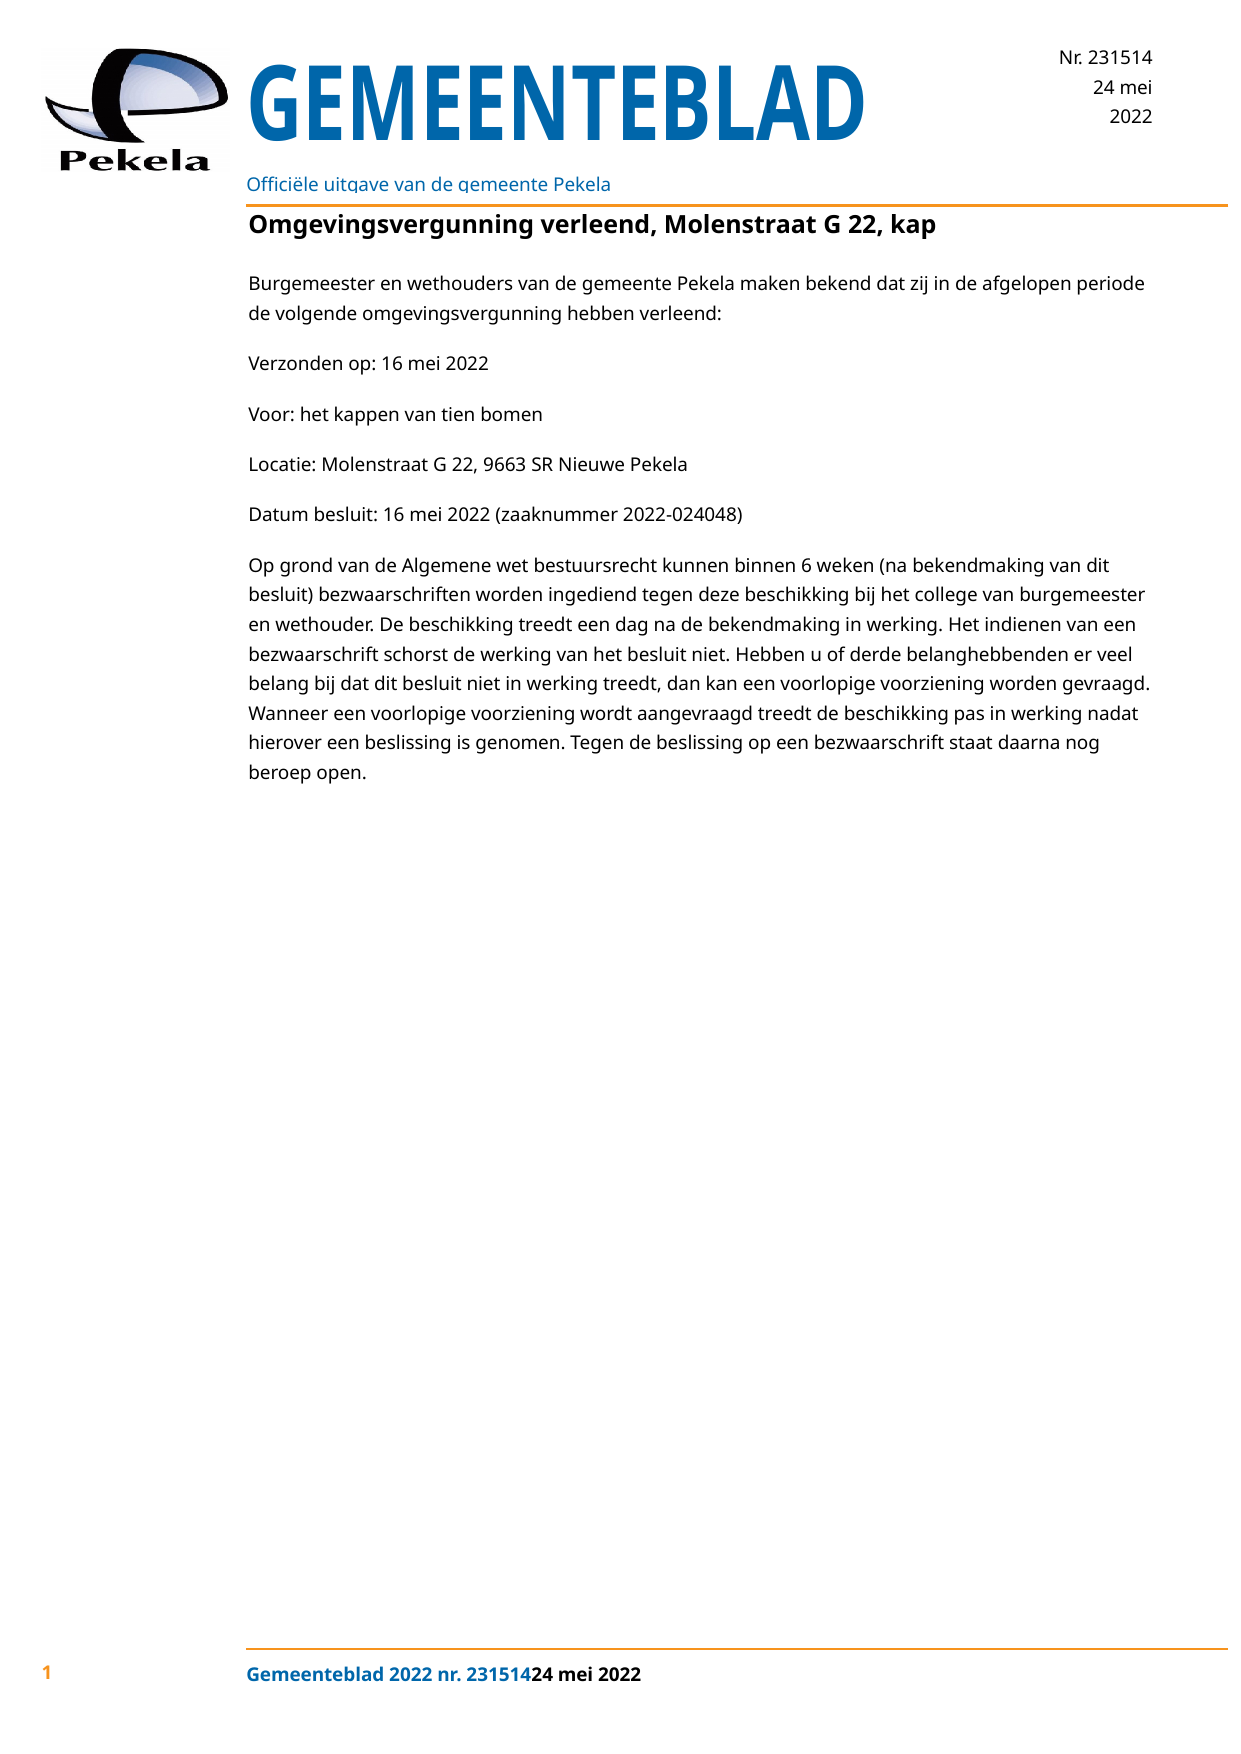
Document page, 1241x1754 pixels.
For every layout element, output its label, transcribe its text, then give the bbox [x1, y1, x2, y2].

text Verzonden op: 16 mei 2022 [248, 350, 1152, 376]
text Locatie: Molenstraat G 22, 9663 SR Nieuwe Pekela [248, 451, 1152, 477]
text Voor: het kappen van tien bomen [248, 401, 1152, 426]
text Burgemeester en wethouders van de gemeente Pekela maken bekend dat zij in de afgelopen periode de volgende omgevingsvergunning hebben verleend: [248, 270, 1152, 326]
picture [41, 47, 231, 172]
text Datum besluit: 16 mei 2022 (zaaknummer 2022-024048) [248, 502, 1152, 527]
text Omgevingsvergunning verleend, Molenstraat G 22, kap [248, 207, 1152, 241]
text Op grond van de Algemene wet bestuursrecht kunnen binnen 6 weken (na bekendmaking van dit besluit) bezwaarschriften worden ingediend tegen deze beschikking bij het college van burgemeester en wethouder. De beschikking treedt een dag na de bekendmaking in werking. Het indienen van een bezwaarschrift schorst de werking van het besluit niet. Hebben u of derde belanghebbenden er veel belang bij dat dit besluit niet in werking treedt, dan kan een voorlopige voorziening worden gevraagd. Wanneer een voorlopige voorziening wordt aangevraagd treedt de beschikking pas in werking nadat hierover een beslissing is genomen. Tegen de beslissing op een bezwaarschrift staat daarna nog beroep open. [248, 552, 1152, 785]
